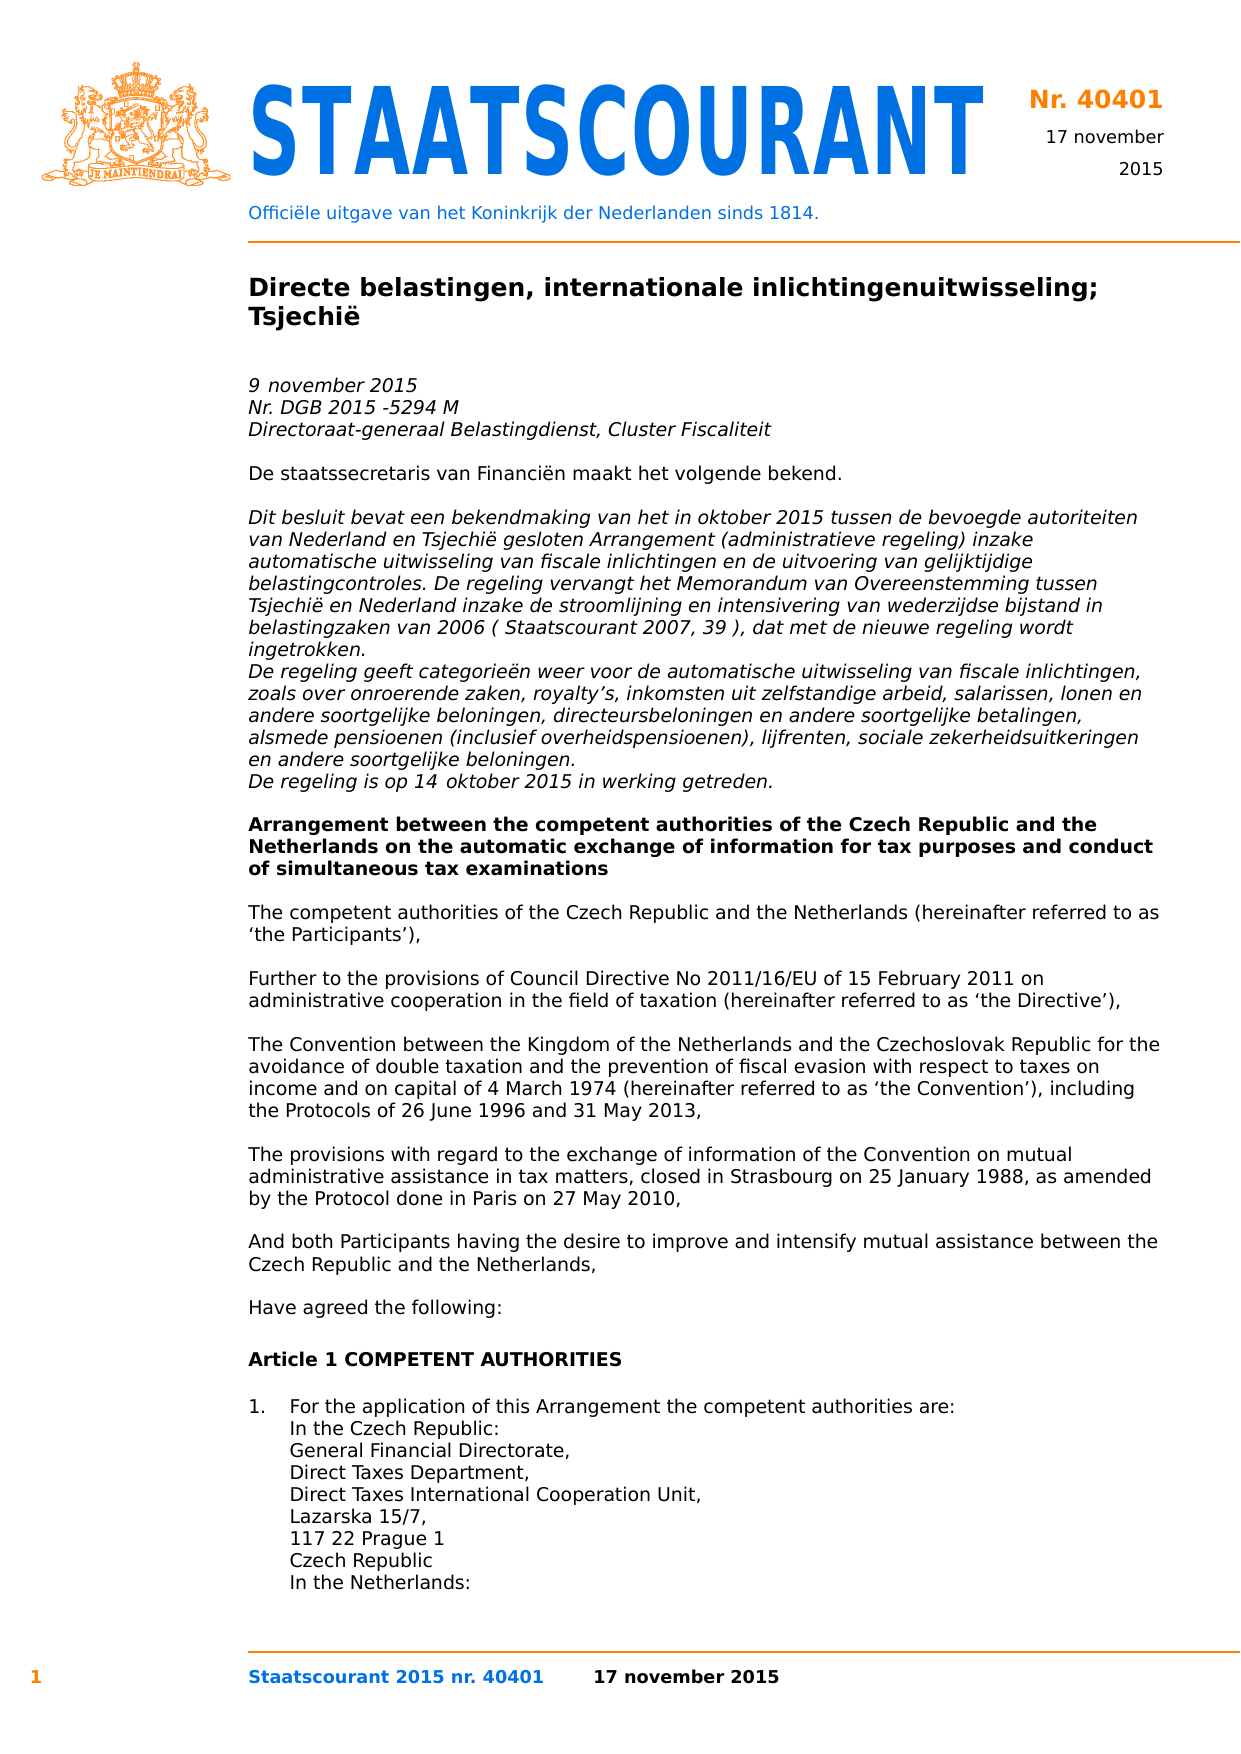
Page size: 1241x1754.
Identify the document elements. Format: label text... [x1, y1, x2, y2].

text Directoraat-generaal Belastingdienst, Cluster Fiscaliteit [248, 419, 1163, 441]
text Dit besluit bevat een bekendmaking van het in oktober 2015 tussen de bevoegde autoriteiten van Nederland en Tsjechië gesloten Arrangement (administratieve regeling) inzake automatische uitwisseling van fiscale inlichtingen en de uitvoering van gelijktijdige belastingcontroles. De regeling vervangt het Memorandum van Overeenstemming tussen Tsjechië en Nederland inzake de stroomlijning en intensivering van wederzijdse bijstand in belastingzaken van 2006 ( Staatscourant 2007, 39 ), dat met de nieuwe regeling wordt ingetrokken. [248, 507, 1163, 661]
table_header STAATSCOURANT [248, 62, 998, 203]
table_header Nr. 40401 [998, 62, 1240, 121]
text Further to the provisions of Council Directive No 2011/16/EU of 15 February 2011 on administrative cooperation in the field of taxation (hereinafter referred to as ‘the Directive’), [248, 968, 1163, 1012]
table_cell 17 november [998, 121, 1240, 153]
text And both Participants having the desire to improve and intensify mutual assistance between the Czech Republic and the Netherlands, [248, 1231, 1163, 1275]
text Have agreed the following: [248, 1297, 1163, 1319]
subtitle Article 1 COMPETENT AUTHORITIES [248, 1349, 1163, 1371]
text 9 november 2015 [248, 375, 1163, 397]
text The Convention between the Kingdom of the Netherlands and the Czechoslovak Republic for the avoidance of double taxation and the prevention of fiscal evasion with respect to taxes on income and on capital of 4 March 1974 (hereinafter referred to as ‘the Convention’), including the Protocols of 26 June 1996 and 31 May 2013, [248, 1034, 1163, 1122]
text The provisions with regard to the exchange of information of the Convention on mutual administrative assistance in tax matters, closed in Strasbourg on 25 January 1988, as amended by the Protocol done in Paris on 27 May 2010, [248, 1144, 1163, 1209]
text In the Czech Republic: [289, 1418, 1163, 1440]
table_cell 2015 [998, 153, 1240, 203]
text Nr. DGB 2015 -5294 M [248, 397, 1163, 419]
picture [41, 62, 231, 186]
text De staatssecretaris van Financiën maakt het volgende bekend. [248, 463, 1163, 485]
text The competent authorities of the Czech Republic and the Netherlands (hereinafter referred to as ‘the Participants’), [248, 902, 1163, 946]
subtitle Directe belastingen, internationale inlichtingenuitwisseling; Tsjechië [248, 273, 1163, 331]
text 1. For the application of this Arrangement the competent authorities are: [248, 1396, 1163, 1418]
text Arrangement between the competent authorities of the Czech Republic and the Netherlands on the automatic exchange of information for tax purposes and conduct of simultaneous tax examinations [248, 814, 1163, 880]
text Direct Taxes International Cooperation Unit, [289, 1484, 1163, 1506]
table_cell Officiële uitgave van het Koninkrijk der Nederlanden sinds 1814. [248, 203, 1240, 241]
text Lazarska 15/7, [289, 1506, 1163, 1528]
text 117 22 Prague 1 [289, 1528, 1163, 1550]
text Direct Taxes Department, [289, 1462, 1163, 1484]
text De regeling is op 14 oktober 2015 in werking getreden. [248, 771, 1163, 792]
table_header [25, 62, 248, 241]
text Czech Republic [289, 1550, 1163, 1572]
text General Financial Directorate, [289, 1440, 1163, 1462]
text In the Netherlands: [289, 1572, 1163, 1594]
text De regeling geeft categorieën weer voor de automatische uitwisseling van fiscale inlichtingen, zoals over onroerende zaken, royalty’s, inkomsten uit zelfstandige arbeid, salarissen, lonen en andere soortgelijke beloningen, directeursbeloningen en andere soortgelijke betalingen, alsmede pensioenen (inclusief overheidspensioenen), lijfrenten, sociale zekerheidsuitkeringen en andere soortgelijke beloningen. [248, 661, 1163, 771]
